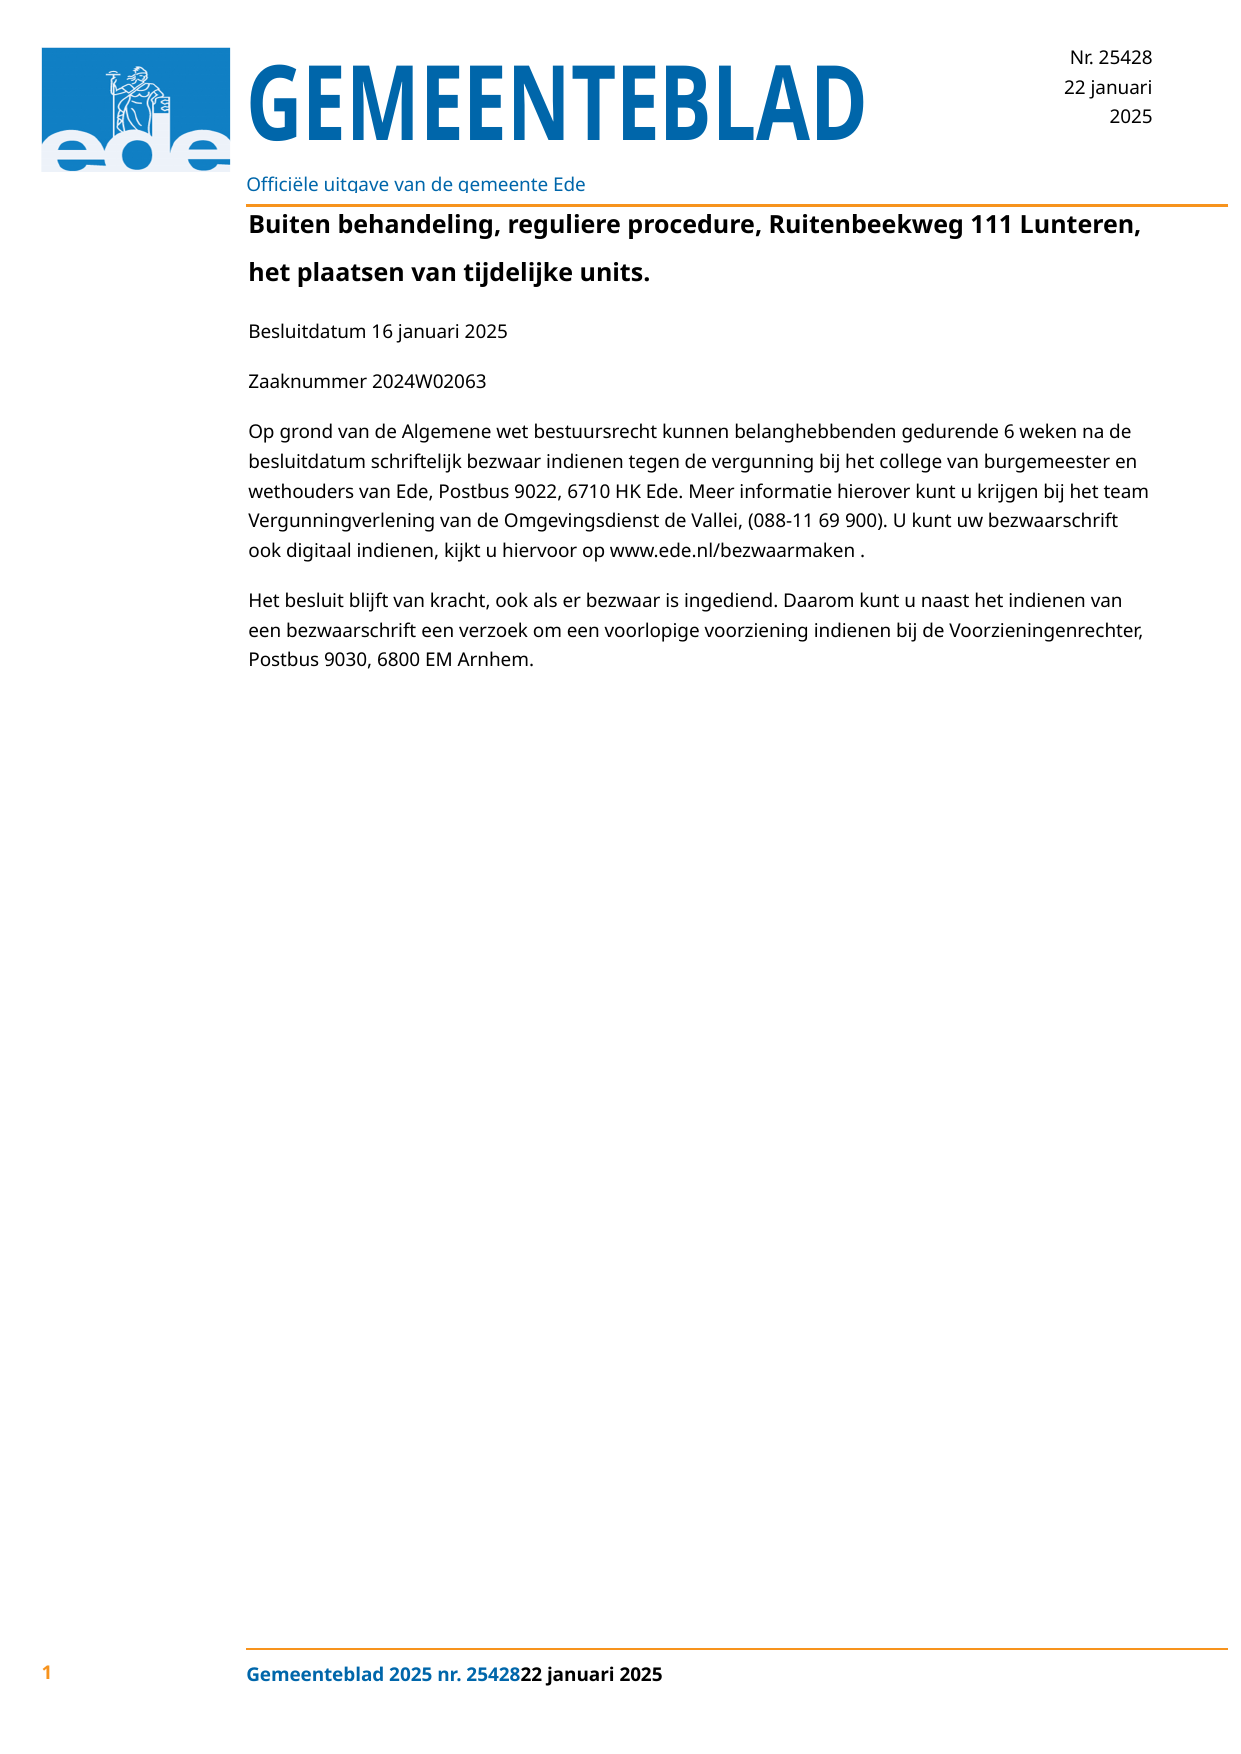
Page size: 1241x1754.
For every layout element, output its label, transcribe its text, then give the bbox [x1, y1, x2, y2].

text Zaaknummer 2024W02063 [248, 368, 1152, 394]
text Het besluit blijft van kracht, ook als er bezwaar is ingediend. Daarom kunt u naast het indienen van een bezwaarschrift een verzoek om een voorlopige voorziening indienen bij de Voorzieningenrechter, Postbus 9030, 6800 EM Arnhem. [248, 587, 1152, 672]
text Buiten behandeling, reguliere procedure, Ruitenbeekweg 111 Lunteren, het plaatsen van tijdelijke units. [248, 207, 1152, 288]
text Besluitdatum 16 januari 2025 [248, 318, 1152, 344]
text Op grond van de Algemene wet bestuursrecht kunnen belanghebbenden gedurende 6 weken na de besluitdatum schriftelijk bezwaar indienen tegen de vergunning bij het college van burgemeester en wethouders van Ede, Postbus 9022, 6710 HK Ede. Meer informatie hierover kunt u krijgen bij het team Vergunningverlening van de Omgevingsdienst de Vallei, (088-11 69 900). U kunt uw bezwaarschrift ook digitaal indienen, kijkt u hiervoor op www.ede.nl/bezwaarmaken . [248, 419, 1152, 563]
picture [41, 47, 231, 172]
